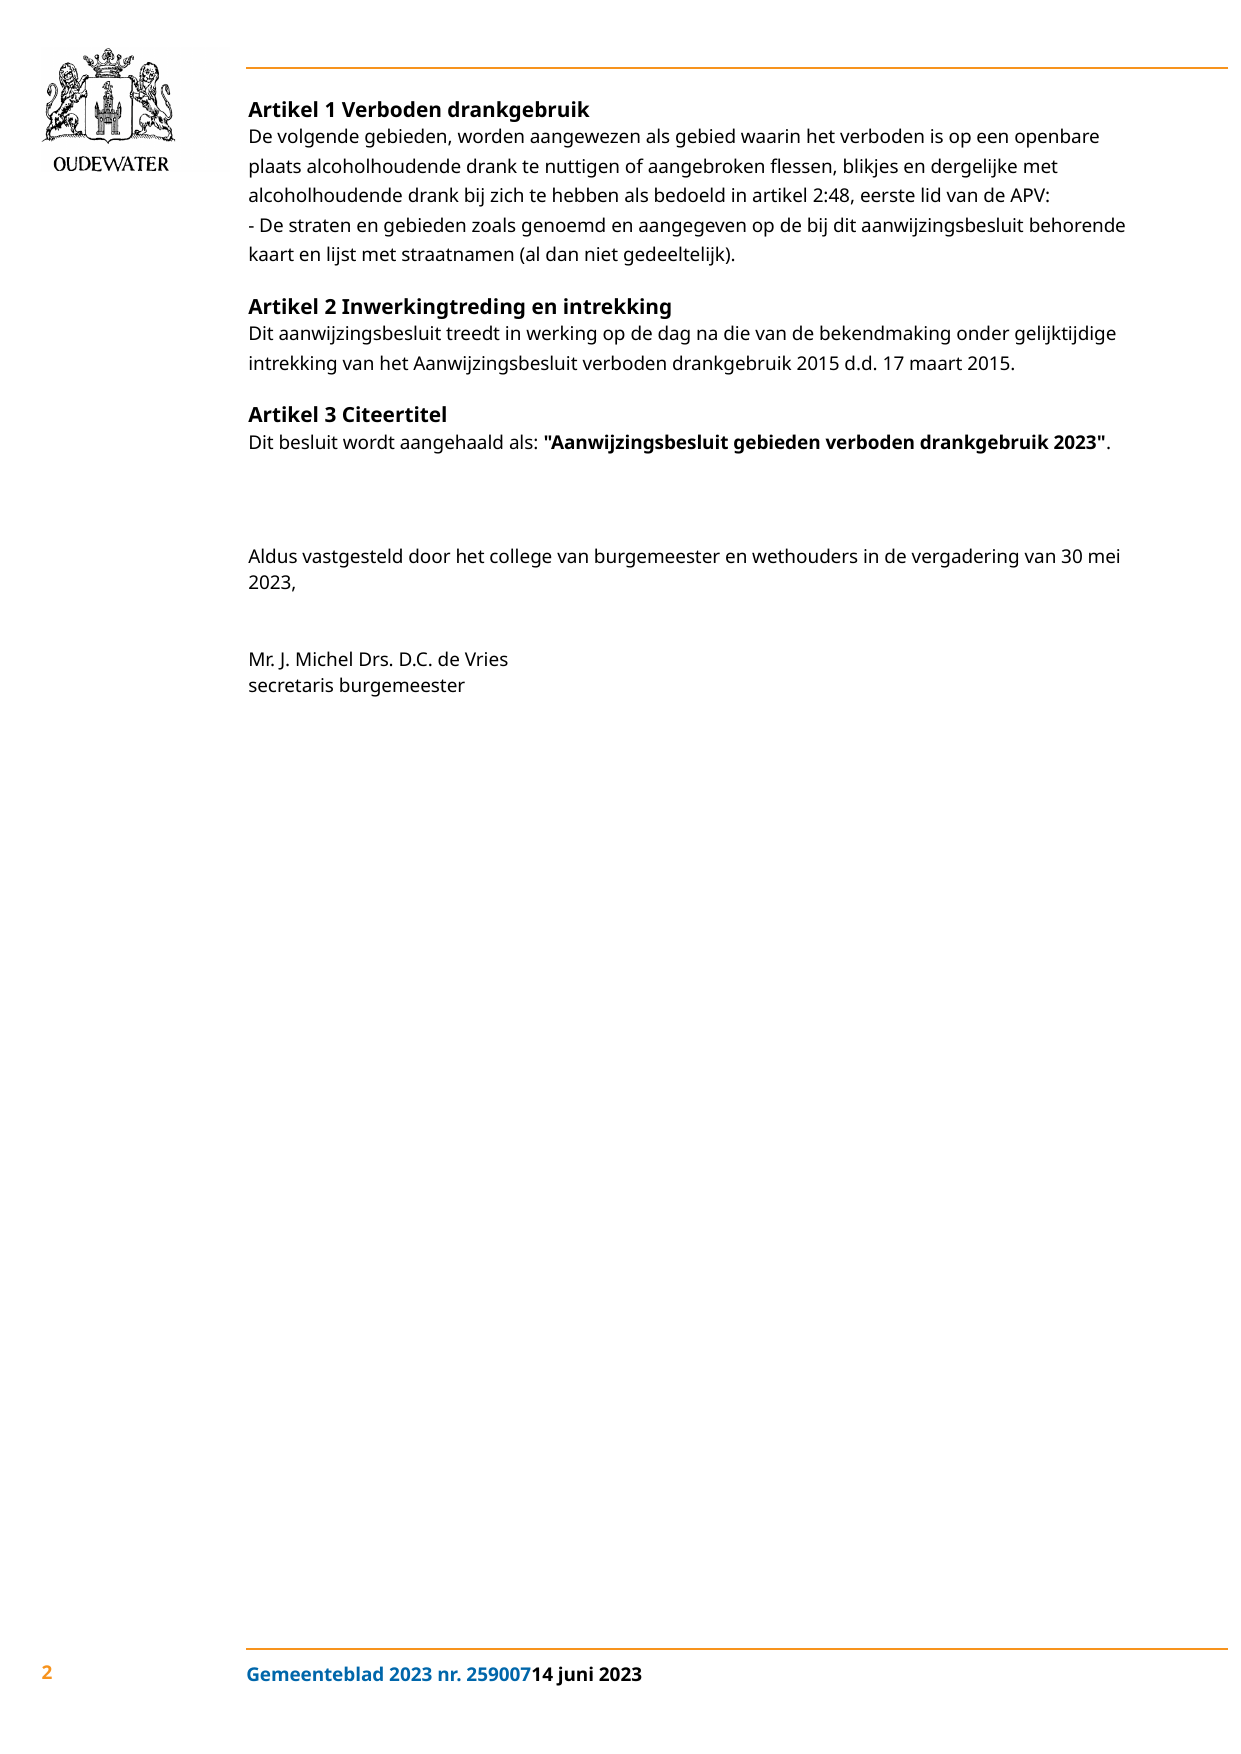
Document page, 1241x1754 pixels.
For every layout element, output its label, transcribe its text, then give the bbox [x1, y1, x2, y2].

text Dit besluit wordt aangehaald als: "Aanwijzingsbesluit gebieden verboden drankgebruik 2023". [248, 429, 1152, 454]
text Mr. J. Michel Drs. D.C. de Vries [248, 646, 1152, 672]
text Dit aanwijzingsbesluit treedt in werking op de dag na die van de bekendmaking onder gelijktijdige intrekking van het Aanwijzingsbesluit verboden drankgebruik 2015 d.d. 17 maart 2015. [248, 320, 1152, 376]
text secretaris burgemeester [248, 672, 1152, 698]
picture [41, 47, 231, 172]
text Artikel 2 Inwerkingtreding en intrekking [248, 292, 1152, 320]
text Aldus vastgesteld door het college van burgemeester en wethouders in de vergadering van 30 mei 2023, [248, 543, 1152, 595]
text Artikel 3 Citeertitel [248, 400, 1152, 429]
text Artikel 1 Verboden drankgebruik [248, 95, 1152, 123]
text De volgende gebieden, worden aangewezen als gebied waarin het verboden is op een openbare plaats alcoholhoudende drank te nuttigen of aangebroken flessen, blikjes en dergelijke met alcoholhoudende drank bij zich te hebben als bedoeld in artikel 2:48, eerste lid van de APV: [248, 123, 1152, 208]
text - De straten en gebieden zoals genoemd en aangegeven op de bij dit aanwijzingsbesluit behorende kaart en lijst met straatnamen (al dan niet gedeeltelijk). [248, 212, 1152, 267]
